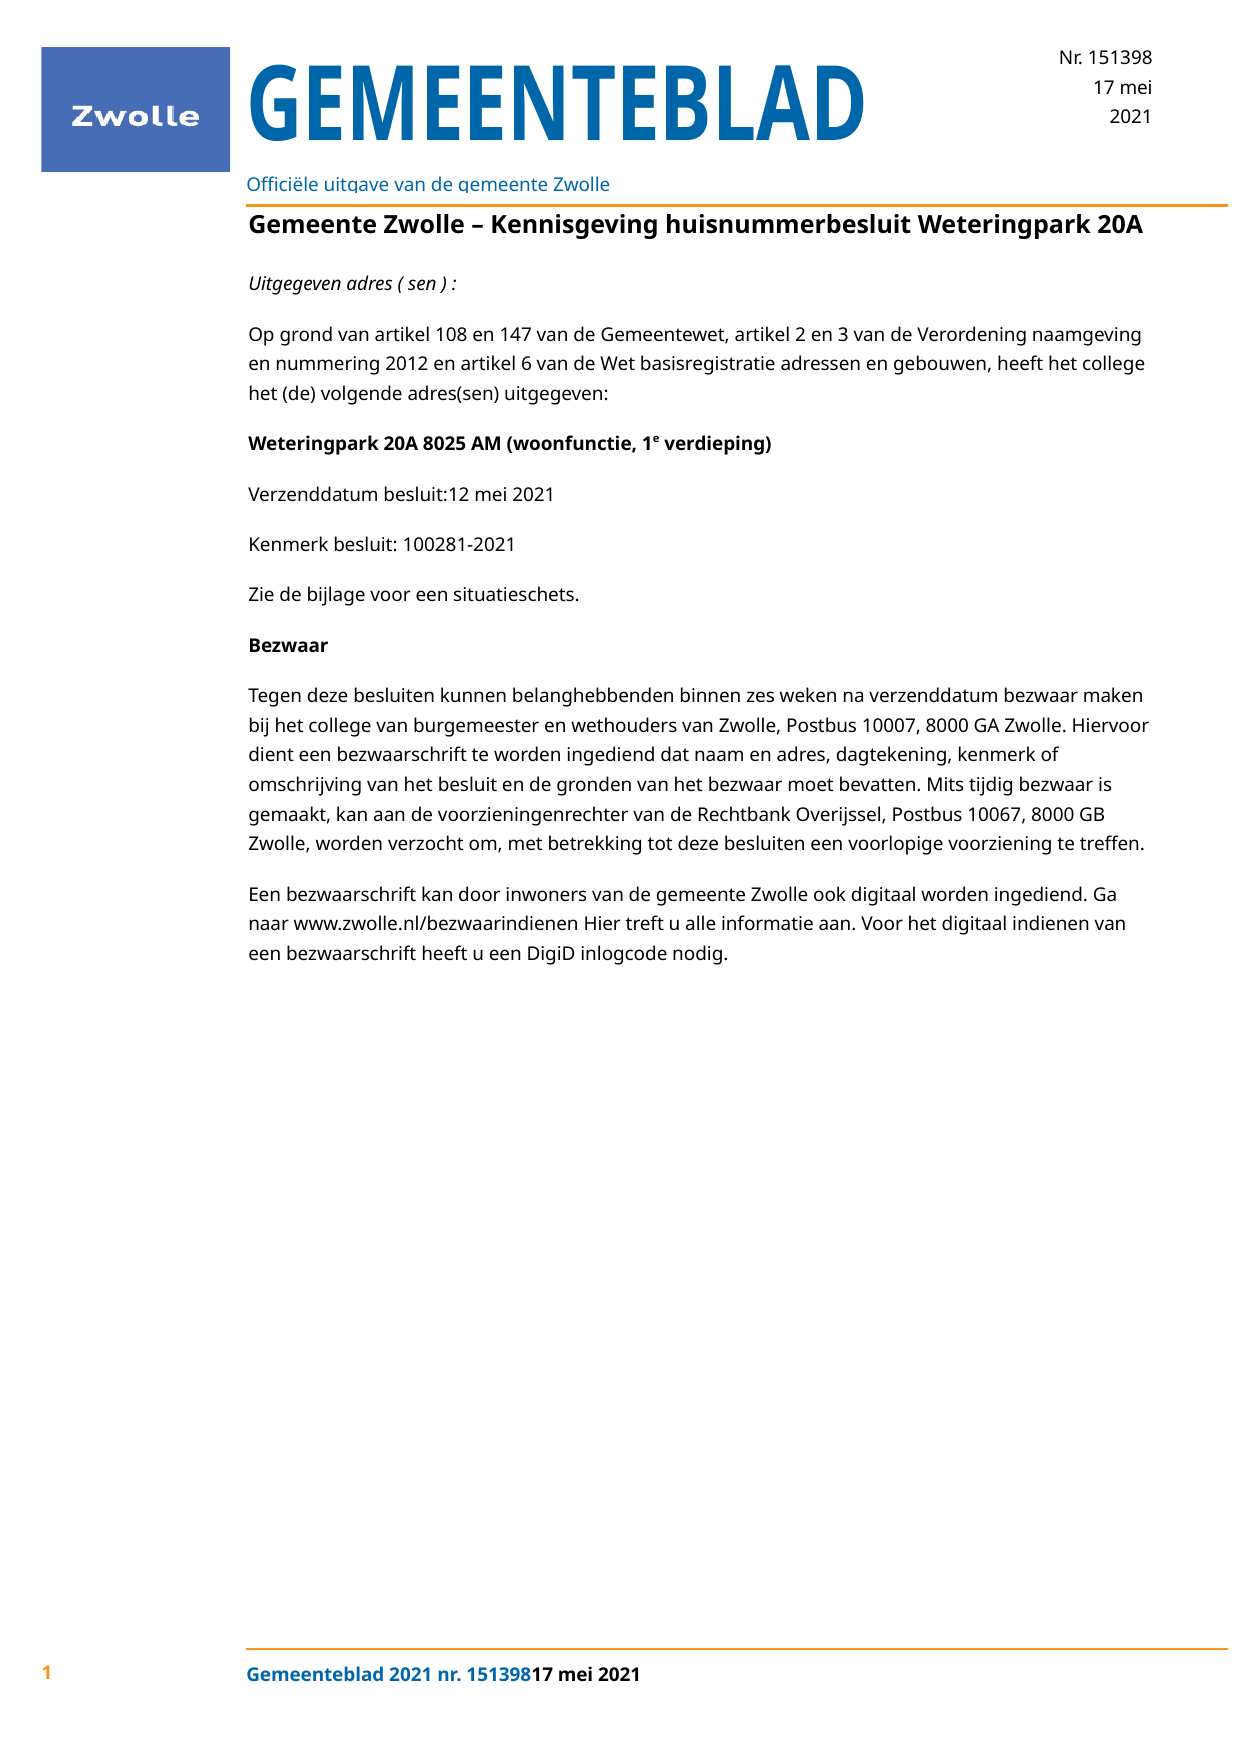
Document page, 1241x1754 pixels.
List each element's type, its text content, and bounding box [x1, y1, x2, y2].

text Bezwaar [248, 632, 1152, 658]
text Verzenddatum besluit:12 mei 2021 [248, 481, 1152, 506]
picture [41, 47, 231, 172]
text Uitgegeven adres ( sen ) : [248, 270, 1152, 296]
text Een bezwaarschrift kan door inwoners van de gemeente Zwolle ook digitaal worden ingediend. Ga naar www.zwolle.nl/bezwaarindienen Hier treft u alle informatie aan. Voor het digitaal indienen van een bezwaarschrift heeft u een DigiD inlogcode nodig. [248, 881, 1152, 966]
text Weteringpark 20A 8025 AM (woonfunctie, 1e verdieping) [248, 430, 1152, 456]
text Tegen deze besluiten kunnen belanghebbenden binnen zes weken na verzenddatum bezwaar maken bij het college van burgemeester en wethouders van Zwolle, Postbus 10007, 8000 GA Zwolle. Hiervoor dient een bezwaarschrift te worden ingediend dat naam en adres, dagtekening, kenmerk of omschrijving van het besluit en de gronden van het bezwaar moet bevatten. Mits tijdig bezwaar is gemaakt, kan aan de voorzieningenrechter van de Rechtbank Overijssel, Postbus 10067, 8000 GB Zwolle, worden verzocht om, met betrekking tot deze besluiten een voorlopige voorziening te treffen. [248, 682, 1152, 856]
text Gemeente Zwolle – Kennisgeving huisnummerbesluit Weteringpark 20A [248, 207, 1152, 241]
text Zie de bijlage voor een situatieschets. [248, 582, 1152, 607]
text Op grond van artikel 108 en 147 van de Gemeentewet, artikel 2 en 3 van de Verordening naamgeving en nummering 2012 en artikel 6 van de Wet basisregistratie adressen en gebouwen, heeft het college het (de) volgende adres(sen) uitgegeven: [248, 321, 1152, 406]
text Kenmerk besluit: 100281-2021 [248, 531, 1152, 557]
